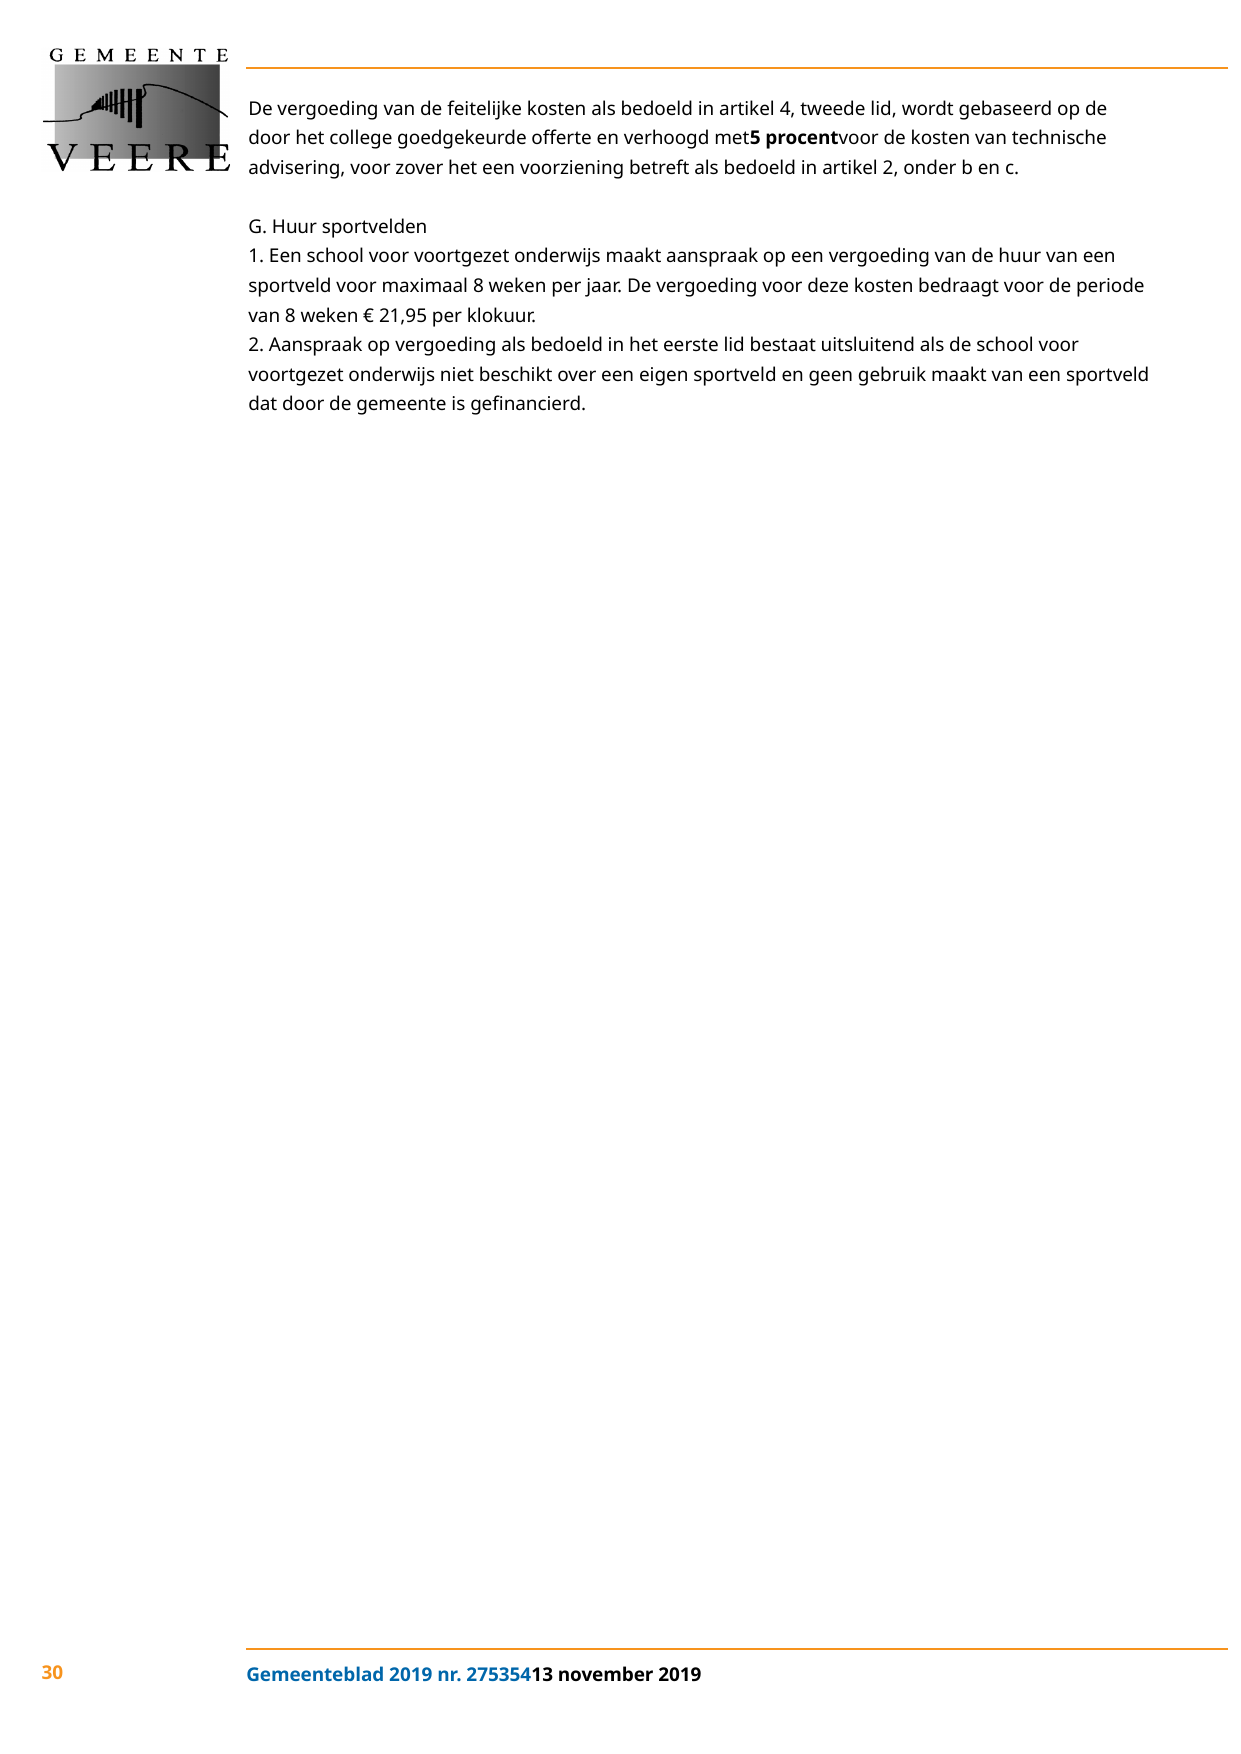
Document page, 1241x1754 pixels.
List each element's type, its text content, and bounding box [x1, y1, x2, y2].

text G. Huur sportvelden [248, 213, 1152, 239]
picture [41, 47, 231, 172]
text 1. Een school voor voortgezet onderwijs maakt aanspraak op een vergoeding van de huur van een sportveld voor maximaal 8 weken per jaar. De vergoeding voor deze kosten bedraagt voor de periode van 8 weken € 21,95 per klokuur. [248, 243, 1152, 328]
text 2. Aanspraak op vergoeding als bedoeld in het eerste lid bestaat uitsluitend als de school voor voortgezet onderwijs niet beschikt over een eigen sportveld en geen gebruik maakt van een sportveld dat door de gemeente is gefinancierd. [248, 331, 1152, 416]
text De vergoeding van de feitelijke kosten als bedoeld in artikel 4, tweede lid, wordt gebaseerd op de door het college goedgekeurde offerte en verhoogd met5 procentvoor de kosten van technische advisering, voor zover het een voorziening betreft als bedoeld in artikel 2, onder b en c. [248, 95, 1152, 180]
